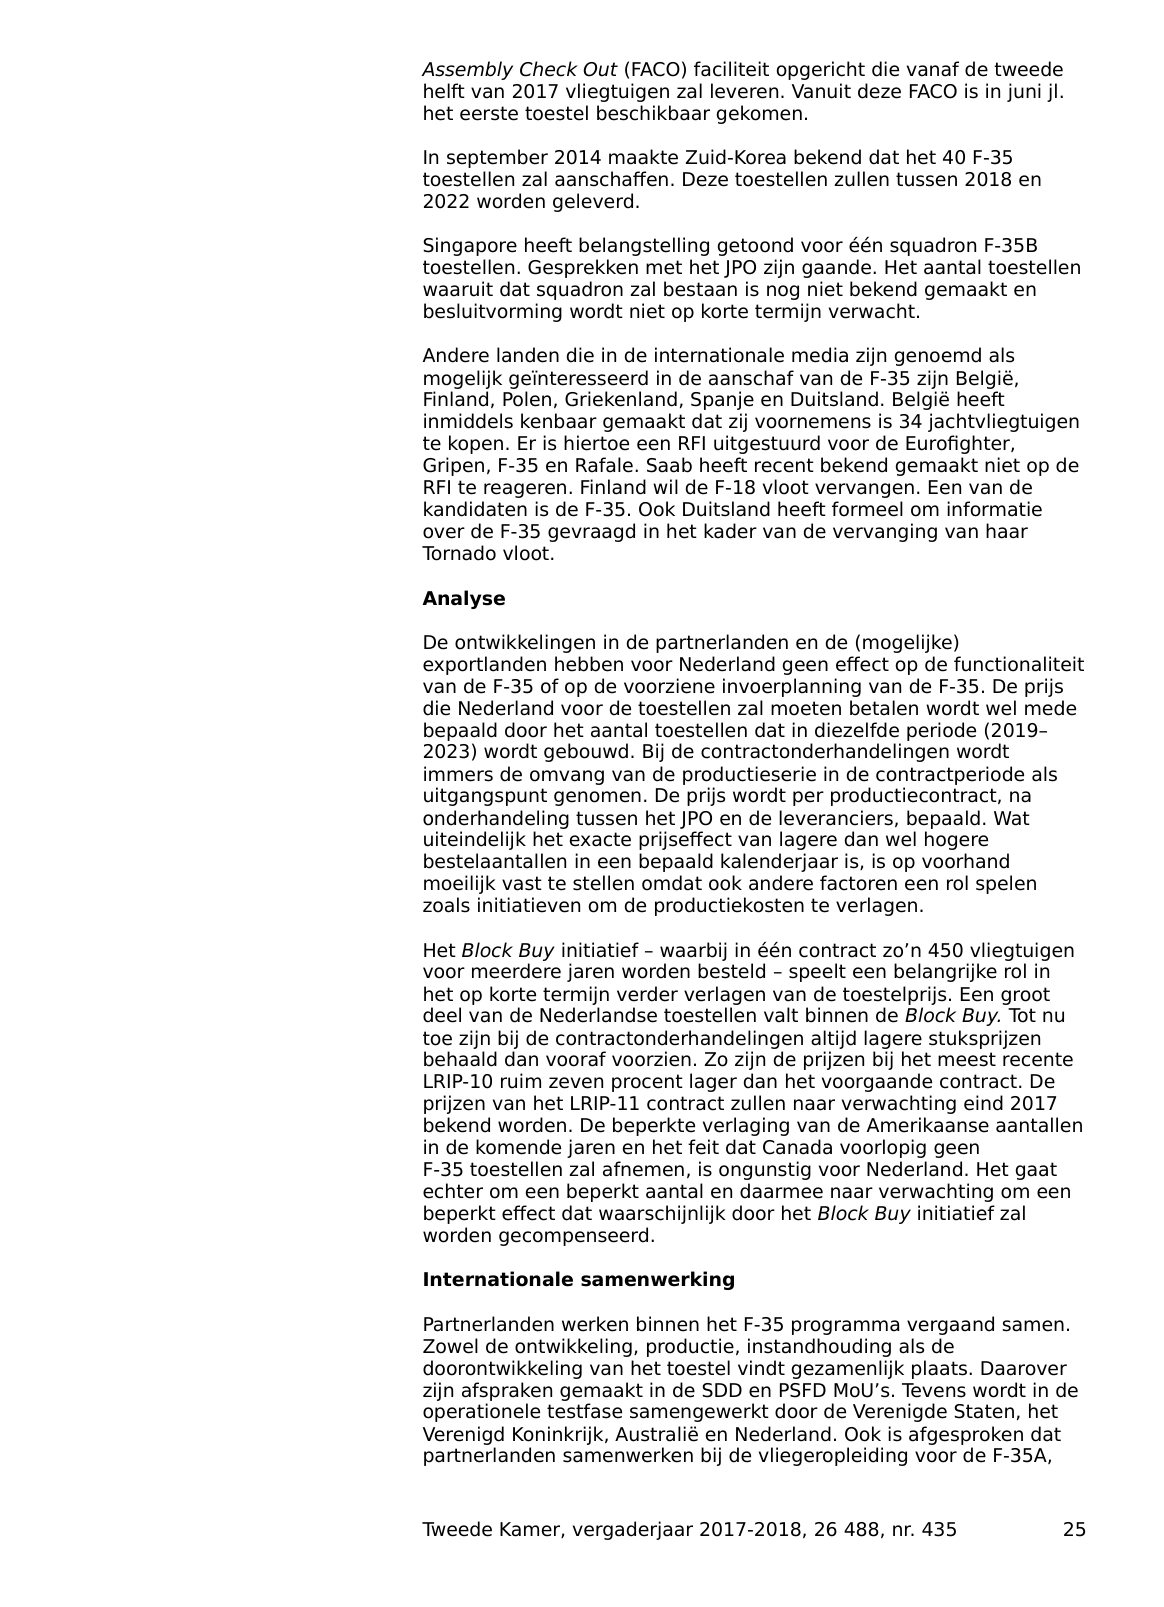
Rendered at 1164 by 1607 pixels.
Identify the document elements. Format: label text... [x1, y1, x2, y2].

text Assembly Check Out (FACO) faciliteit opgericht die vanaf de tweede helft van 2017 vliegtuigen zal leveren. Vanuit deze FACO is in juni jl. het eerste toestel beschikbaar gekomen. [422, 59, 1087, 125]
text Singapore heeft belangstelling getoond voor één squadron F-35B toestellen. Gesprekken met het JPO zijn gaande. Het aantal toestellen waaruit dat squadron zal bestaan is nog niet bekend gemaakt en besluitvorming wordt niet op korte termijn verwacht. [422, 235, 1087, 323]
text F-35 toestellen zal afnemen, is ongunstig voor Nederland. Het gaat echter om een beperkt aantal en daarmee naar verwachting om een beperkt effect dat waarschijnlijk door het Block Buy initiatief zal worden gecompenseerd. [422, 1159, 1087, 1247]
subtitle Internationale samenwerking [422, 1269, 1087, 1291]
text Andere landen die in de internationale media zijn genoemd als mogelijk geïnteresseerd in de aanschaf van de F-35 zijn België, Finland, Polen, Griekenland, Spanje en Duitsland. België heeft inmiddels kenbaar gemaakt dat zij voornemens is 34 jachtvliegtuigen te kopen. Er is hiertoe een RFI uitgestuurd voor de Eurofighter, Gripen, F-35 en Rafale. Saab heeft recent bekend gemaakt niet op de RFI te reageren. Finland wil de F-18 vloot vervangen. Een van de kandidaten is de F-35. Ook Duitsland heeft formeel om informatie over de F-35 gevraagd in het kader van de vervanging van haar Tornado vloot. [422, 345, 1087, 565]
text In september 2014 maakte Zuid-Korea bekend dat het 40 F-35 toestellen zal aanschaffen. Deze toestellen zullen tussen 2018 en 2022 worden geleverd. [422, 147, 1087, 213]
text De ontwikkelingen in de partnerlanden en de (mogelijke) exportlanden hebben voor Nederland geen effect op de functionaliteit van de F-35 of op de voorziene invoerplanning van de F-35. De prijs die Nederland voor de toestellen zal moeten betalen wordt wel mede bepaald door het aantal toestellen dat in diezelfde periode (2019–2023) wordt gebouwd. Bij de contractonderhandelingen wordt immers de omvang van de productieserie in de contractperiode als uitgangspunt genomen. De prijs wordt per productiecontract, na onderhandeling tussen het JPO en de leveranciers, bepaald. Wat uiteindelijk het exacte prijseffect van lagere dan wel hogere bestelaantallen in een bepaald kalenderjaar is, is op voorhand moeilijk vast te stellen omdat ook andere factoren een rol spelen zoals initiatieven om de productiekosten te verlagen. [422, 632, 1087, 917]
subtitle Analyse [422, 587, 1087, 609]
text Partnerlanden werken binnen het F-35 programma vergaand samen. Zowel de ontwikkeling, productie, instandhouding als de doorontwikkeling van het toestel vindt gezamenlijk plaats. Daarover zijn afspraken gemaakt in de SDD en PSFD MoU’s. Tevens wordt in de operationele testfase samengewerkt door de Verenigde Staten, het Verenigd Koninkrijk, Australië en Nederland. Ook is afgesproken dat partnerlanden samenwerken bij de vliegeropleiding voor de F-35A, [422, 1313, 1087, 1467]
text Het Block Buy initiatief – waarbij in één contract zo’n 450 vliegtuigen voor meerdere jaren worden besteld – speelt een belangrijke rol in het op korte termijn verder verlagen van de toestelprijs. Een groot deel van de Nederlandse toestellen valt binnen de Block Buy. Tot nu toe zijn bij de contractonderhandelingen altijd lagere stuksprijzen behaald dan vooraf voorzien. Zo zijn de prijzen bij het meest recente LRIP-10 ruim zeven procent lager dan het voorgaande contract. De prijzen van het LRIP-11 contract zullen naar verwachting eind 2017 bekend worden. De beperkte verlaging van de Amerikaanse aantallen in de komende jaren en het feit dat Canada voorlopig geen [422, 939, 1087, 1159]
